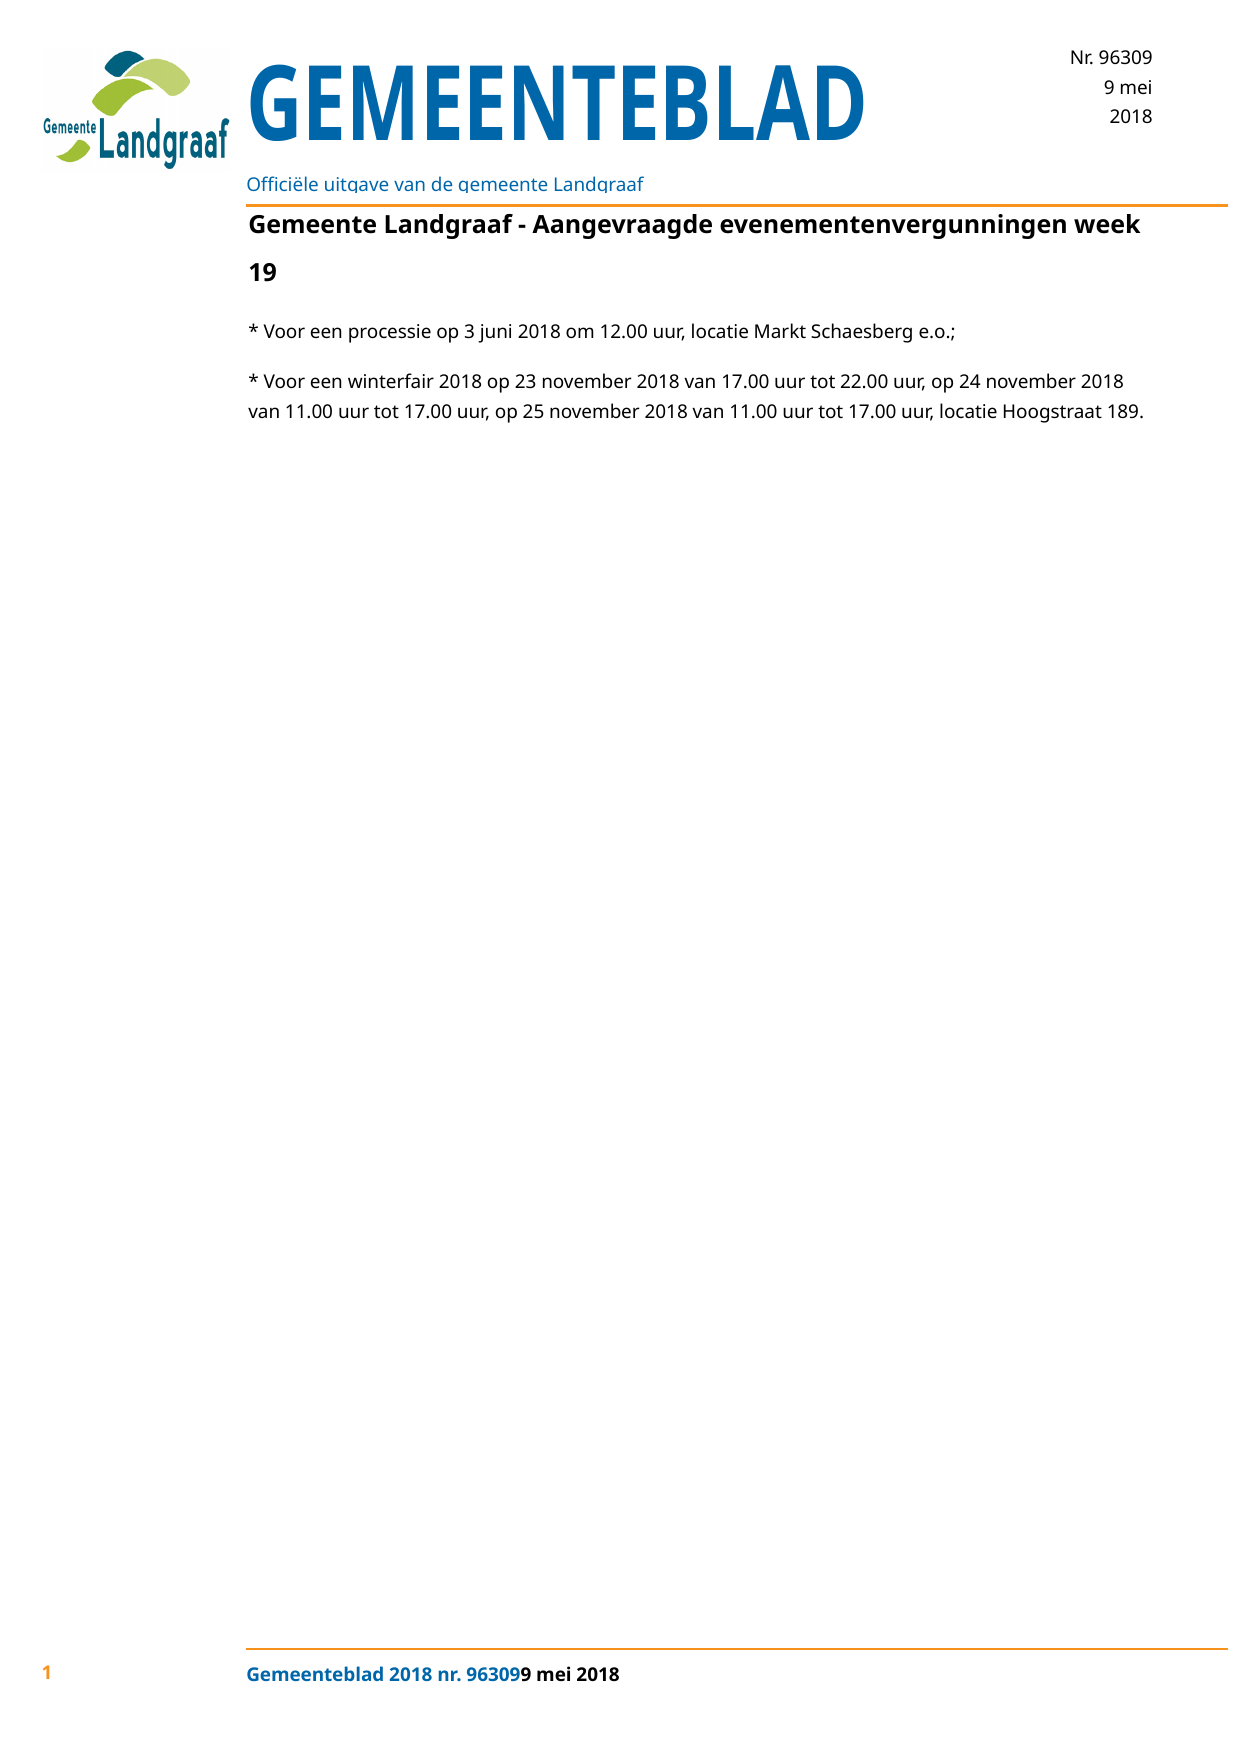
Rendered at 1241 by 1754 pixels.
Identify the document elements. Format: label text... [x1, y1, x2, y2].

picture [41, 47, 231, 172]
text * Voor een winterfair 2018 op 23 november 2018 van 17.00 uur tot 22.00 uur, op 24 november 2018 van 11.00 uur tot 17.00 uur, op 25 november 2018 van 11.00 uur tot 17.00 uur, locatie Hoogstraat 189. [248, 368, 1152, 424]
text Gemeente Landgraaf - Aangevraagde evenementenvergunningen week 19 [248, 207, 1152, 288]
text * Voor een processie op 3 juni 2018 om 12.00 uur, locatie Markt Schaesberg e.o.; [248, 318, 1152, 344]
